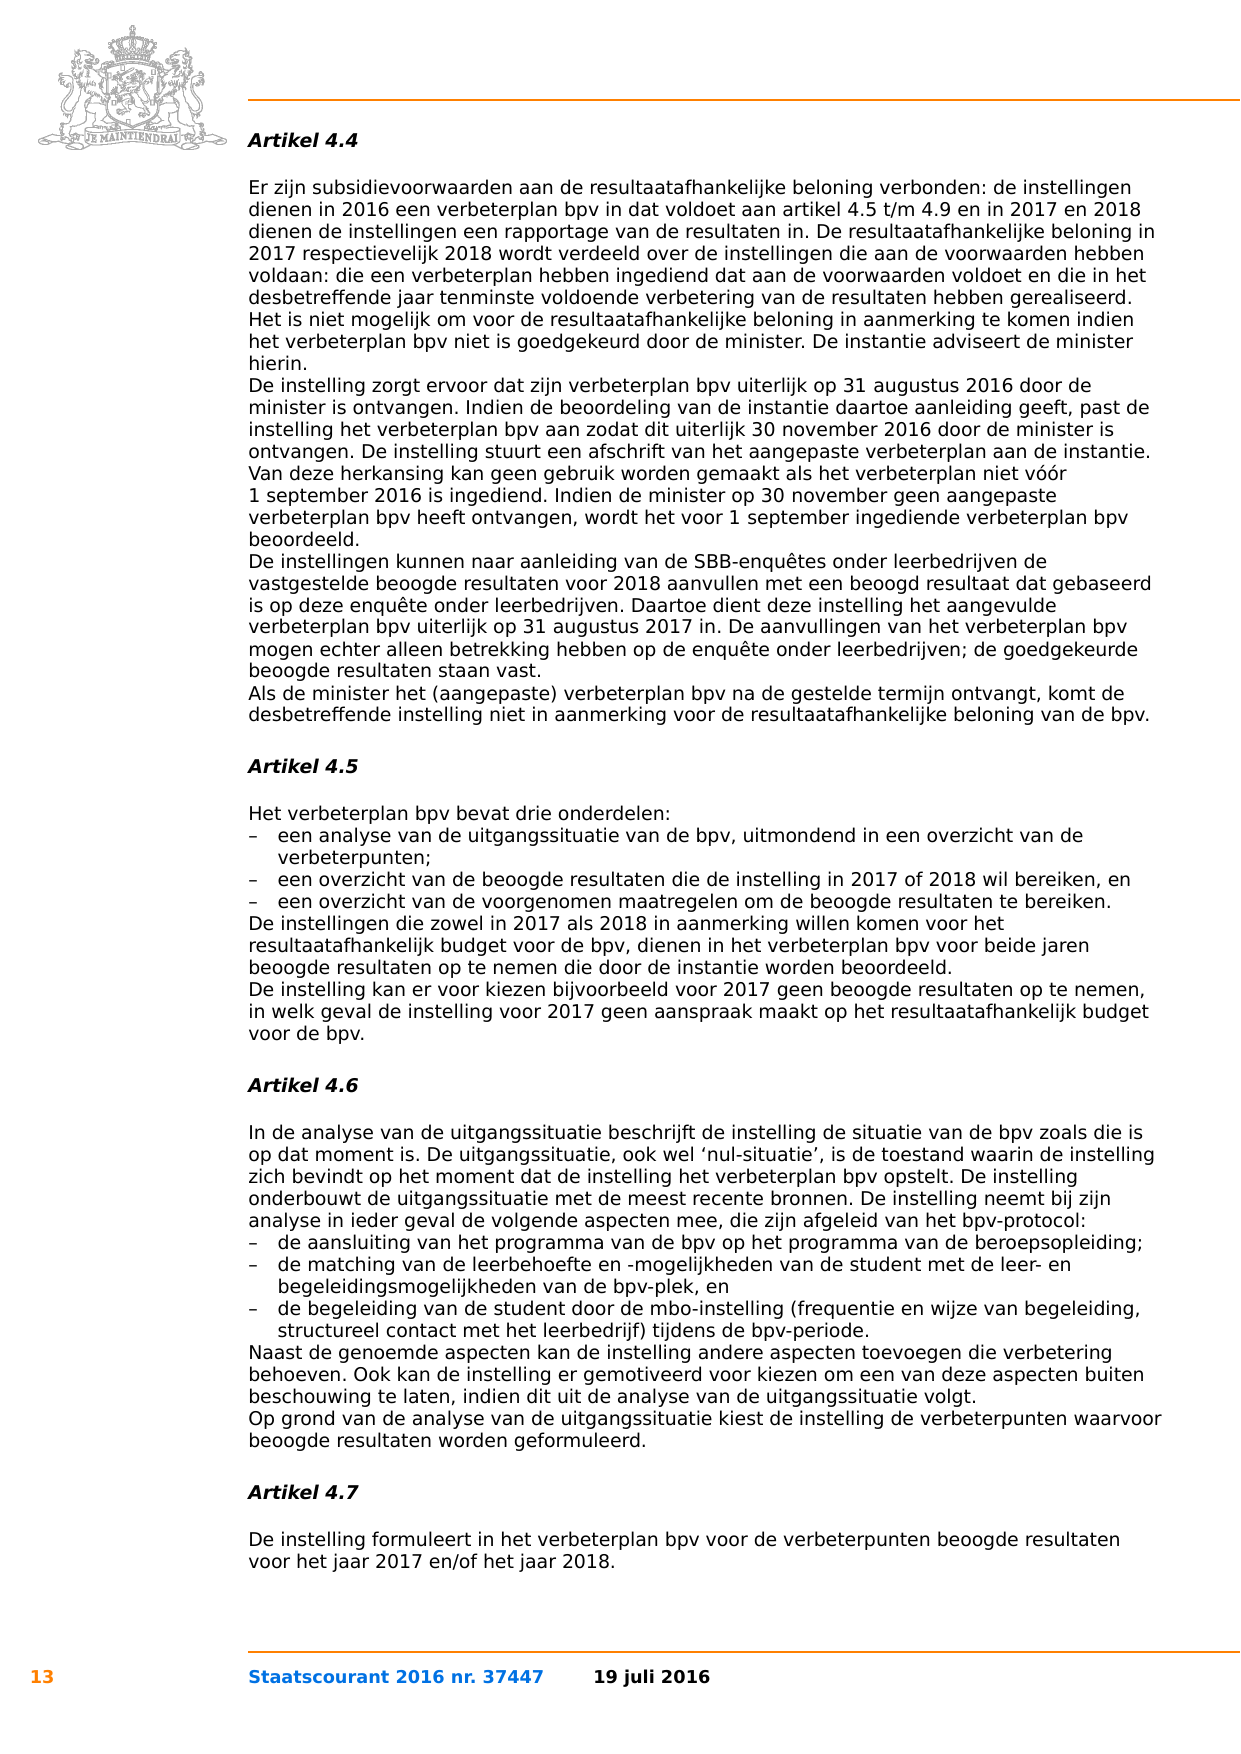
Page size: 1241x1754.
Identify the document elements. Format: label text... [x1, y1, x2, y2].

text – een analyse van de uitgangssituatie van de bpv, uitmondend in een overzicht van de verbeterpunten; [248, 825, 1163, 869]
text De instellingen die zowel in 2017 als 2018 in aanmerking willen komen voor het resultaatafhankelijk budget voor de bpv, dienen in het verbeterplan bpv voor beide jaren beoogde resultaten op te nemen die door de instantie worden beoordeeld. [248, 913, 1163, 979]
subtitle Artikel 4.7 [248, 1482, 1163, 1504]
text Naast de genoemde aspecten kan de instelling andere aspecten toevoegen die verbetering behoeven. Ook kan de instelling er gemotiveerd voor kiezen om een van deze aspecten buiten beschouwing te laten, indien dit uit de analyse van de uitgangssituatie volgt. [248, 1342, 1163, 1408]
text Op grond van de analyse van de uitgangssituatie kiest de instelling de verbeterpunten waarvoor beoogde resultaten worden geformuleerd. [248, 1408, 1163, 1452]
text De instelling formuleert in het verbeterplan bpv voor de verbeterpunten beoogde resultaten voor het jaar 2017 en/of het jaar 2018. [248, 1529, 1163, 1573]
subtitle Artikel 4.6 [248, 1075, 1163, 1097]
text – een overzicht van de beoogde resultaten die de instelling in 2017 of 2018 wil bereiken, en [248, 869, 1163, 891]
text – de aansluiting van het programma van de bpv op het programma van de beroepsopleiding; [248, 1232, 1163, 1254]
subtitle Artikel 4.5 [248, 756, 1163, 778]
text – de begeleiding van de student door de mbo-instelling (frequentie en wijze van begeleiding, structureel contact met het leerbedrijf) tijdens de bpv-periode. [248, 1298, 1163, 1342]
text Als de minister het (aangepaste) verbeterplan bpv na de gestelde termijn ontvangt, komt de desbetreffende instelling niet in aanmerking voor de resultaatafhankelijke beloning van de bpv. [248, 682, 1163, 726]
text De instelling kan er voor kiezen bijvoorbeeld voor 2017 geen beoogde resultaten op te nemen, in welk geval de instelling voor 2017 geen aanspraak maakt op het resultaatafhankelijk budget voor de bpv. [248, 979, 1163, 1045]
text Het is niet mogelijk om voor de resultaatafhankelijke beloning in aanmerking te komen indien het verbeterplan bpv niet is goedgekeurd door de minister. De instantie adviseert de minister hierin. [248, 309, 1163, 375]
picture [38, 25, 227, 150]
text In de analyse van de uitgangssituatie beschrijft de instelling de situatie van de bpv zoals die is op dat moment is. De uitgangssituatie, ook wel ‘nul-situatie’, is de toestand waarin de instelling zich bevindt op het moment dat de instelling het verbeterplan bpv opstelt. De instelling onderbouwt de uitgangssituatie met de meest recente bronnen. De instelling neemt bij zijn analyse in ieder geval de volgende aspecten mee, die zijn afgeleid van het bpv-protocol: [248, 1122, 1163, 1232]
text De instelling zorgt ervoor dat zijn verbeterplan bpv uiterlijk op 31 augustus 2016 door de minister is ontvangen. Indien de beoordeling van de instantie daartoe aanleiding geeft, past de instelling het verbeterplan bpv aan zodat dit uiterlijk 30 november 2016 door de minister is ontvangen. De instelling stuurt een afschrift van het aangepaste verbeterplan aan de instantie. Van deze herkansing kan geen gebruik worden gemaakt als het verbeterplan niet vóór 1 september 2016 is ingediend. Indien de minister op 30 november geen aangepaste verbeterplan bpv heeft ontvangen, wordt het voor 1 september ingediende verbeterplan bpv beoordeeld. [248, 375, 1163, 551]
text – een overzicht van de voorgenomen maatregelen om de beoogde resultaten te bereiken. [248, 891, 1163, 913]
subtitle Artikel 4.4 [248, 130, 1163, 152]
text – de matching van de leerbehoefte en -mogelijkheden van de student met de leer- en begeleidingsmogelijkheden van de bpv-plek, en [248, 1254, 1163, 1298]
text Er zijn subsidievoorwaarden aan de resultaatafhankelijke beloning verbonden: de instellingen dienen in 2016 een verbeterplan bpv in dat voldoet aan artikel 4.5 t/m 4.9 en in 2017 en 2018 dienen de instellingen een rapportage van de resultaten in. De resultaatafhankelijke beloning in 2017 respectievelijk 2018 wordt verdeeld over de instellingen die aan de voorwaarden hebben voldaan: die een verbeterplan hebben ingediend dat aan de voorwaarden voldoet en die in het desbetreffende jaar tenminste voldoende verbetering van de resultaten hebben gerealiseerd. [248, 177, 1163, 309]
text Het verbeterplan bpv bevat drie onderdelen: [248, 803, 1163, 825]
text De instellingen kunnen naar aanleiding van de SBB-enquêtes onder leerbedrijven de vastgestelde beoogde resultaten voor 2018 aanvullen met een beoogd resultaat dat gebaseerd is op deze enquête onder leerbedrijven. Daartoe dient deze instelling het aangevulde verbeterplan bpv uiterlijk op 31 augustus 2017 in. De aanvullingen van het verbeterplan bpv mogen echter alleen betrekking hebben op de enquête onder leerbedrijven; de goedgekeurde beoogde resultaten staan vast. [248, 551, 1163, 682]
